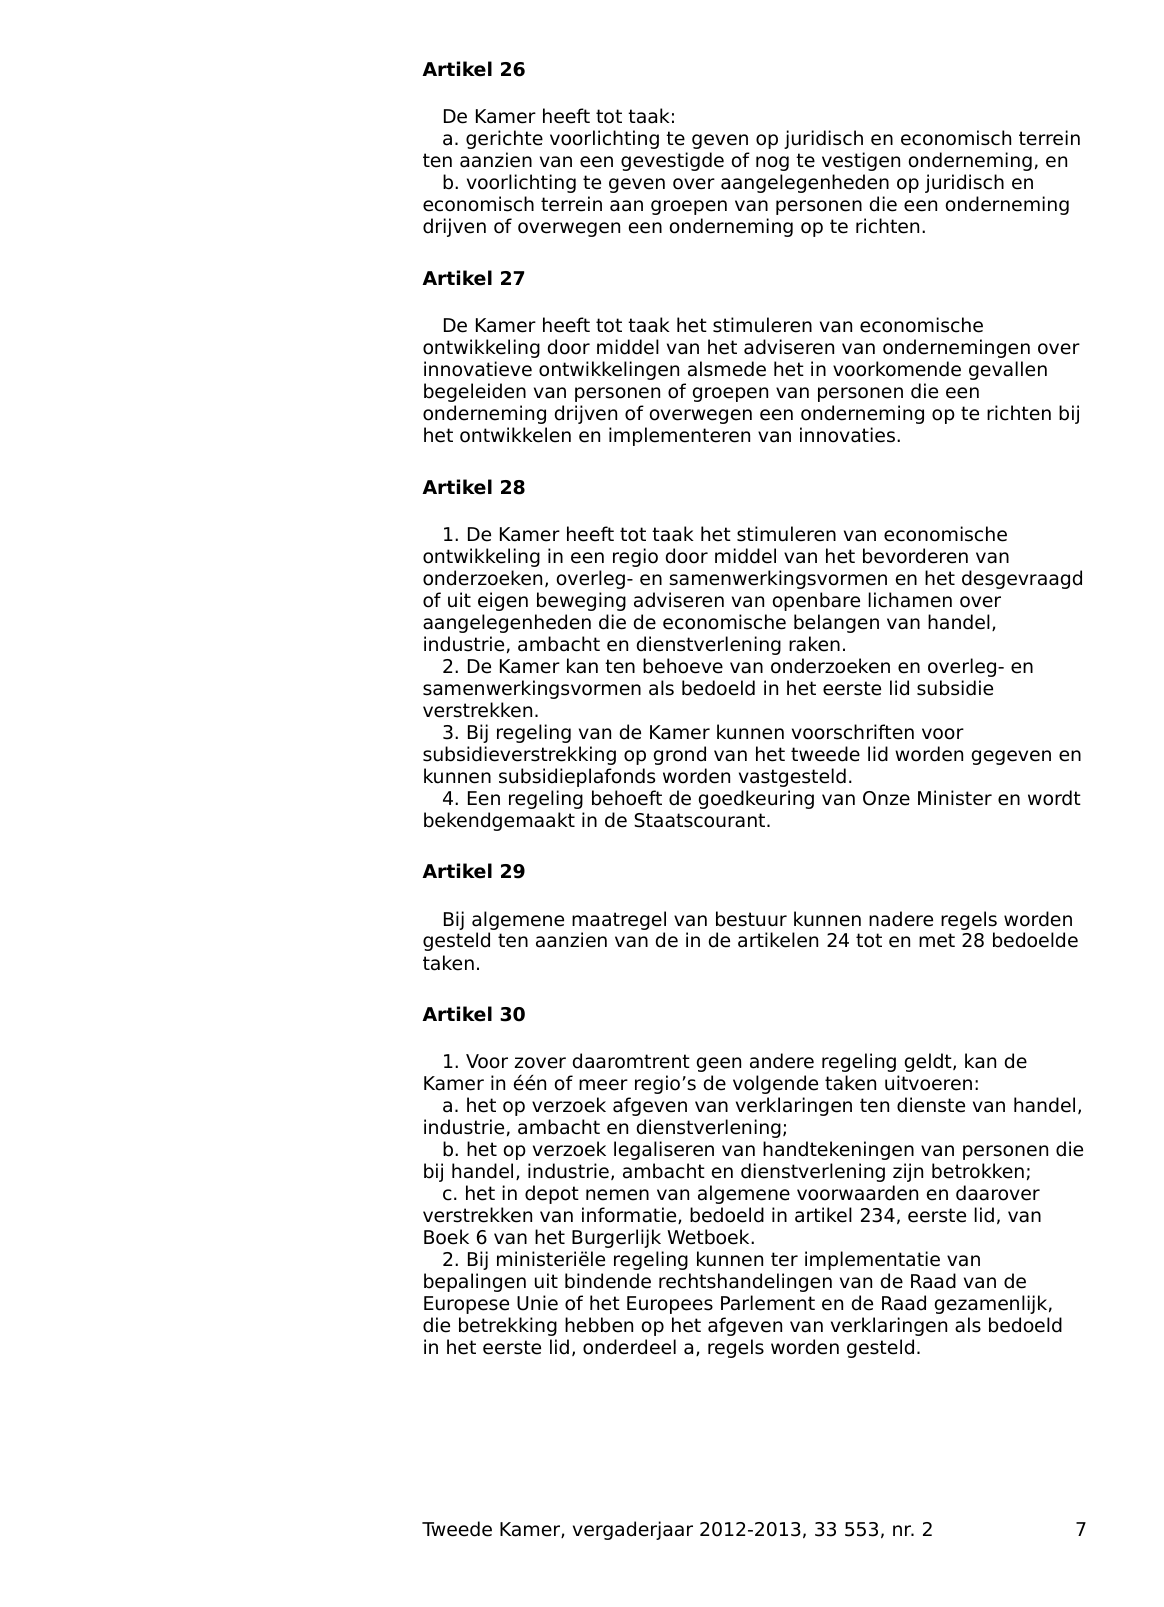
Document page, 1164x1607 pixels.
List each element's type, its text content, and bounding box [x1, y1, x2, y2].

text 2. De Kamer kan ten behoeve van onderzoeken en overleg- en samenwerkingsvormen als bedoeld in het eerste lid subsidie verstrekken. [422, 656, 1087, 722]
text Bij algemene maatregel van bestuur kunnen nadere regels worden gesteld ten aanzien van de in de artikelen 24 tot en met 28 bedoelde taken. [422, 908, 1087, 974]
text 1. Voor zover daaromtrent geen andere regeling geldt, kan de Kamer in één of meer regio’s de volgende taken uitvoeren: [422, 1051, 1087, 1095]
text De Kamer heeft tot taak: [422, 106, 1087, 128]
text 1. De Kamer heeft tot taak het stimuleren van economische ontwikkeling in een regio door middel van het bevorderen van onderzoeken, overleg- en samenwerkingsvormen en het desgevraagd of uit eigen beweging adviseren van openbare lichamen over aangelegenheden die de economische belangen van handel, industrie, ambacht en dienstverlening raken. [422, 524, 1087, 656]
text 4. Een regeling behoeft de goedkeuring van Onze Minister en wordt bekendgemaakt in de Staatscourant. [422, 787, 1087, 831]
text 3. Bij regeling van de Kamer kunnen voorschriften voor subsidieverstrekking op grond van het tweede lid worden gegeven en kunnen subsidieplafonds worden vastgesteld. [422, 722, 1087, 787]
subtitle Artikel 28 [422, 477, 1087, 499]
subtitle Artikel 29 [422, 861, 1087, 883]
text c. het in depot nemen van algemene voorwaarden en daarover verstrekken van informatie, bedoeld in artikel 234, eerste lid, van Boek 6 van het Burgerlijk Wetboek. [422, 1183, 1087, 1249]
subtitle Artikel 27 [422, 268, 1087, 290]
text b. het op verzoek legaliseren van handtekeningen van personen die bij handel, industrie, ambacht en dienstverlening zijn betrokken; [422, 1139, 1087, 1183]
text a. het op verzoek afgeven van verklaringen ten dienste van handel, industrie, ambacht en dienstverlening; [422, 1095, 1087, 1139]
subtitle Artikel 26 [422, 59, 1087, 81]
text De Kamer heeft tot taak het stimuleren van economische ontwikkeling door middel van het adviseren van ondernemingen over innovatieve ontwikkelingen alsmede het in voorkomende gevallen begeleiden van personen of groepen van personen die een onderneming drijven of overwegen een onderneming op te richten bij het ontwikkelen en implementeren van innovaties. [422, 315, 1087, 447]
subtitle Artikel 30 [422, 1004, 1087, 1026]
text 2. Bij ministeriële regeling kunnen ter implementatie van bepalingen uit bindende rechtshandelingen van de Raad van de Europese Unie of het Europees Parlement en de Raad gezamenlijk, die betrekking hebben op het afgeven van verklaringen als bedoeld in het eerste lid, onderdeel a, regels worden gesteld. [422, 1249, 1087, 1359]
text a. gerichte voorlichting te geven op juridisch en economisch terrein ten aanzien van een gevestigde of nog te vestigen onderneming, en [422, 128, 1087, 172]
text b. voorlichting te geven over aangelegenheden op juridisch en economisch terrein aan groepen van personen die een onderneming drijven of overwegen een onderneming op te richten. [422, 172, 1087, 238]
